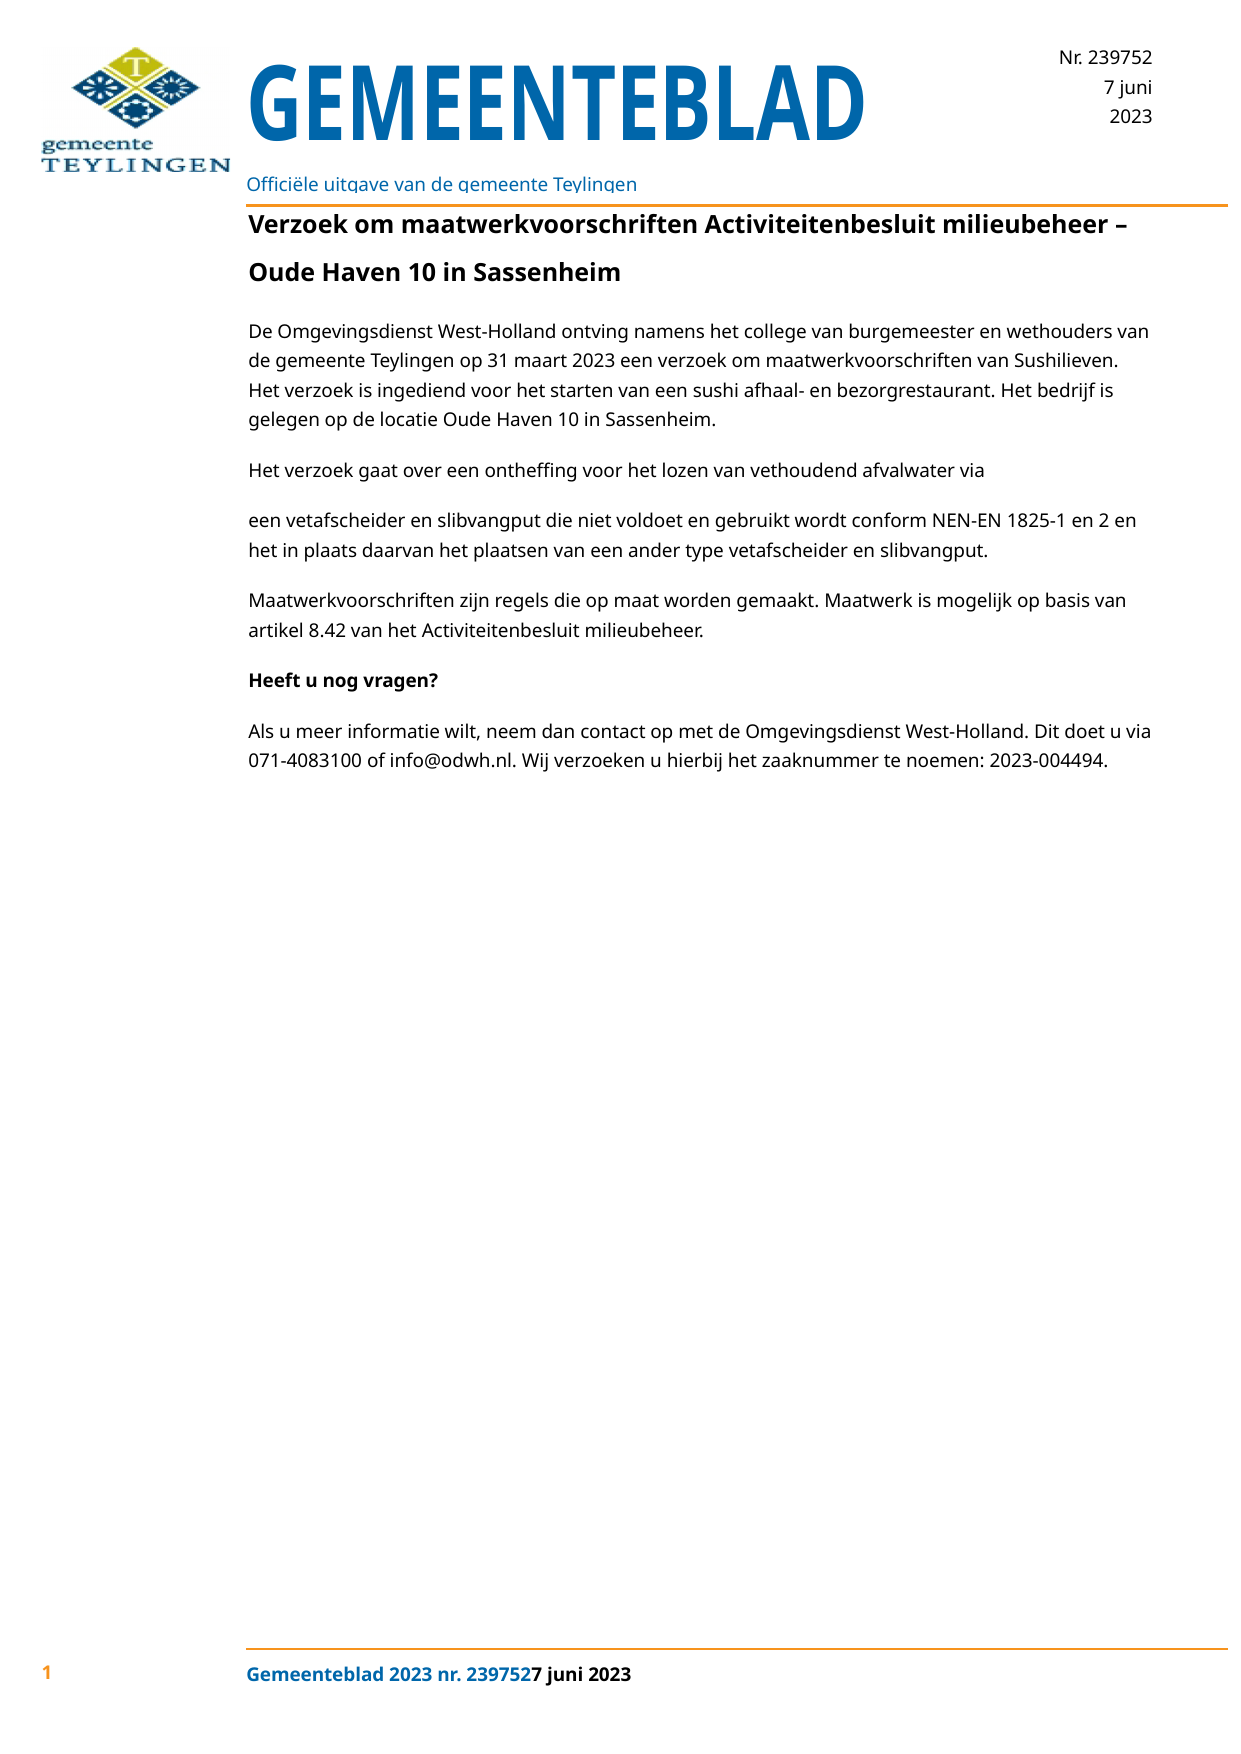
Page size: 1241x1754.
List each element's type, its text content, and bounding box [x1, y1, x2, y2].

picture [41, 47, 231, 172]
text Het verzoek gaat over een ontheffing voor het lozen van vethoudend afvalwater via [248, 457, 1152, 483]
text een vetafscheider en slibvangput die niet voldoet en gebruikt wordt conform NEN-EN 1825-1 en 2 en het in plaats daarvan het plaatsen van een ander type vetafscheider en slibvangput. [248, 507, 1152, 563]
text Verzoek om maatwerkvoorschriften Activiteitenbesluit milieubeheer – Oude Haven 10 in Sassenheim [248, 207, 1152, 288]
text Heeft u nog vragen? [248, 667, 1152, 693]
text Maatwerkvoorschriften zijn regels die op maat worden gemaakt. Maatwerk is mogelijk op basis van artikel 8.42 van het Activiteitenbesluit milieubeheer. [248, 587, 1152, 643]
text Als u meer informatie wilt, neem dan contact op met de Omgevingsdienst West-Holland. Dit doet u via 071‑4083100 of info@odwh.nl. Wij verzoeken u hierbij het zaaknummer te noemen: 2023-004494. [248, 718, 1152, 773]
text De Omgevingsdienst West-Holland ontving namens het college van burgemeester en wethouders van de gemeente Teylingen op 31 maart 2023 een verzoek om maatwerkvoorschriften van Sushilieven. Het verzoek is ingediend voor het starten van een sushi afhaal- en bezorgrestaurant. Het bedrijf is gelegen op de locatie Oude Haven 10 in Sassenheim. [248, 318, 1152, 432]
